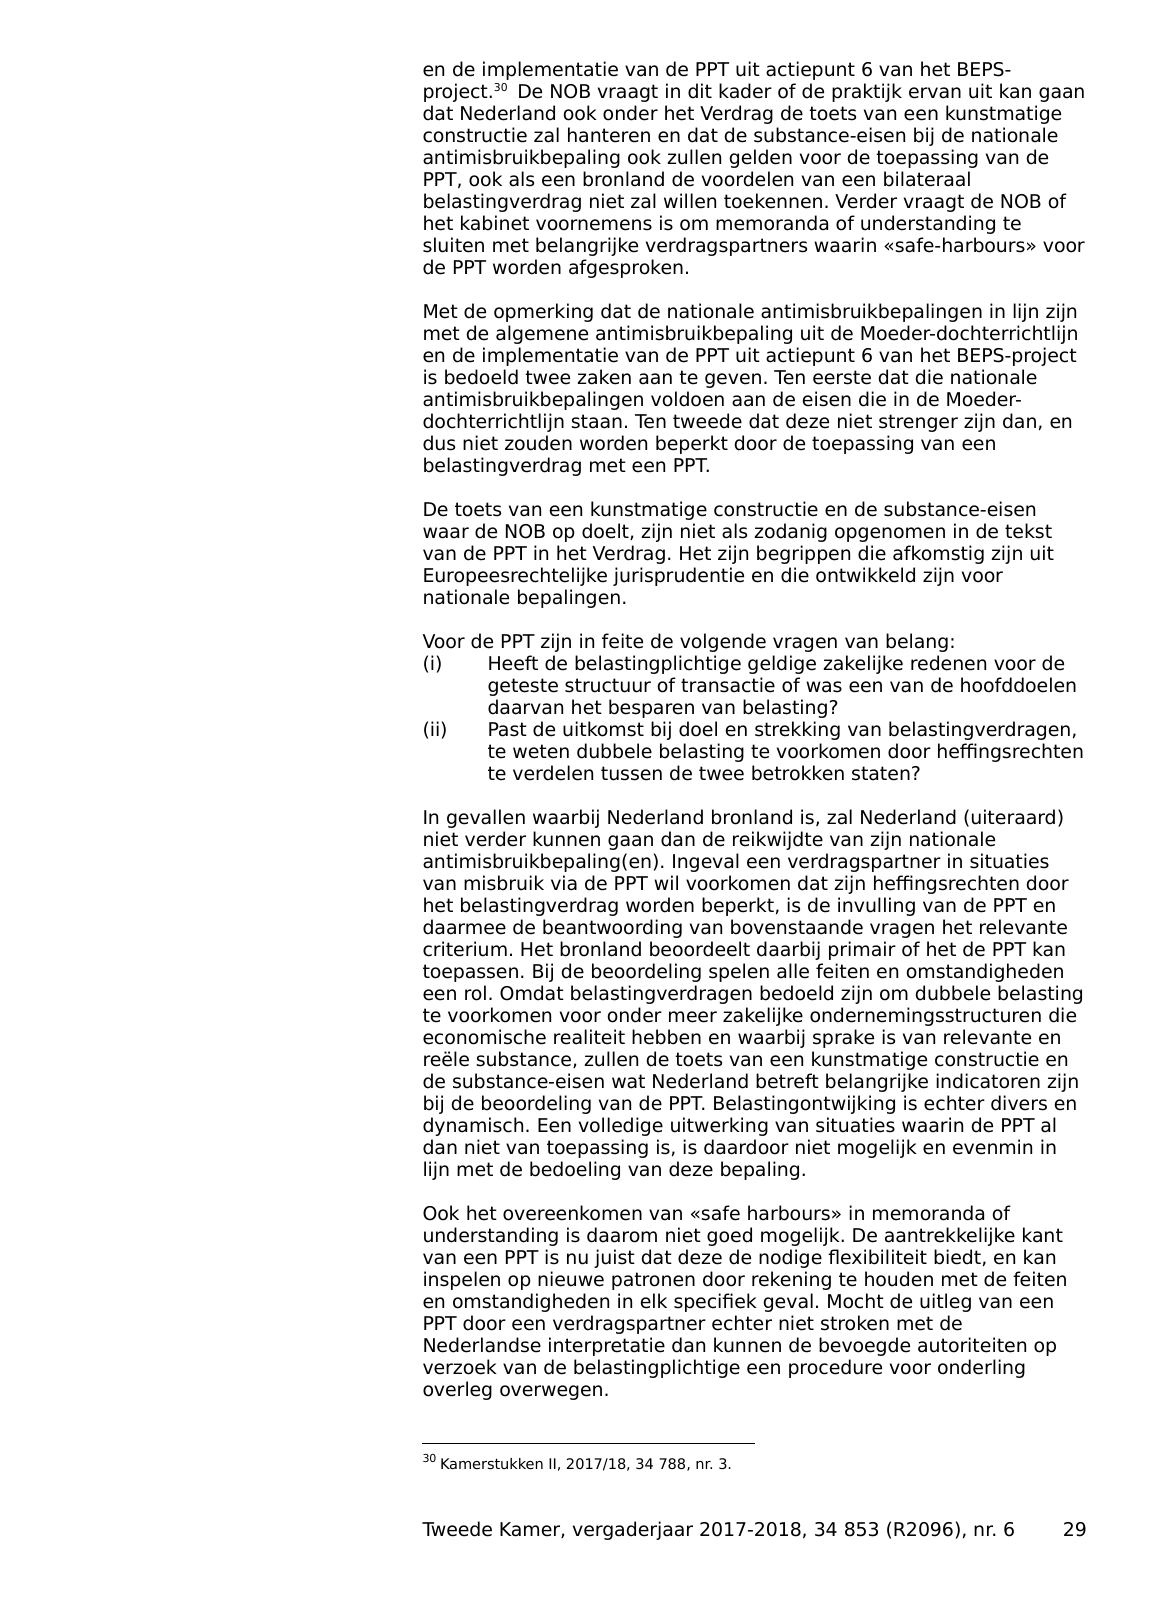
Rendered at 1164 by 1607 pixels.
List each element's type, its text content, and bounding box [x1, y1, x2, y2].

text Ook het overeenkomen van «safe harbours» in memoranda of understanding is daarom niet goed mogelijk. De aantrekkelijke kant van een PPT is nu juist dat deze de nodige flexibiliteit biedt, en kan inspelen op nieuwe patronen door rekening te houden met de feiten en omstandigheden in elk specifiek geval. Mocht de uitleg van een PPT door een verdragspartner echter niet stroken met de Nederlandse interpretatie dan kunnen de bevoegde autoriteiten op verzoek van de belastingplichtige een procedure voor onderling overleg overwegen. [422, 1203, 1087, 1401]
text De toets van een kunstmatige constructie en de substance-eisen waar de NOB op doelt, zijn niet als zodanig opgenomen in de tekst van de PPT in het Verdrag. Het zijn begrippen die afkomstig zijn uit Europeesrechtelijke jurisprudentie en die ontwikkeld zijn voor nationale bepalingen. [422, 499, 1087, 609]
text (ii) Past de uitkomst bij doel en strekking van belastingverdragen, te weten dubbele belasting te voorkomen door heffingsrechten te verdelen tussen de twee betrokken staten? [422, 719, 1087, 785]
text In gevallen waarbij Nederland bronland is, zal Nederland (uiteraard) niet verder kunnen gaan dan de reikwijdte van zijn nationale antimisbruikbepaling(en). Ingeval een verdragspartner in situaties van misbruik via de PPT wil voorkomen dat zijn heffingsrechten door het belastingverdrag worden beperkt, is de invulling van de PPT en daarmee de beantwoording van bovenstaande vragen het relevante criterium. Het bronland beoordeelt daarbij primair of het de PPT kan toepassen. Bij de beoordeling spelen alle feiten en omstandigheden een rol. Omdat belastingverdragen bedoeld zijn om dubbele belasting te voorkomen voor onder meer zakelijke ondernemingsstructuren die economische realiteit hebben en waarbij sprake is van relevante en reële substance, zullen de toets van een kunstmatige constructie en de substance-eisen wat Nederland betreft belangrijke indicatoren zijn bij de beoordeling van de PPT. Belastingontwijking is echter divers en dynamisch. Een volledige uitwerking van situaties waarin de PPT al dan niet van toepassing is, is daardoor niet mogelijk en evenmin in lijn met de bedoeling van deze bepaling. [422, 807, 1087, 1181]
text Kamerstukken II, 2017/18, 34 788, nr. 3. [422, 1452, 1087, 1474]
text Voor de PPT zijn in feite de volgende vragen van belang: [422, 631, 1087, 653]
text (i) Heeft de belastingplichtige geldige zakelijke redenen voor de geteste structuur of transactie of was een van de hoofddoelen daarvan het besparen van belasting? [422, 653, 1087, 719]
text Met de opmerking dat de nationale antimisbruikbepalingen in lijn zijn met de algemene antimisbruikbepaling uit de Moeder-dochterrichtlijn en de implementatie van de PPT uit actiepunt 6 van het BEPS-project is bedoeld twee zaken aan te geven. Ten eerste dat die nationale antimisbruikbepalingen voldoen aan de eisen die in de Moeder-dochterrichtlijn staan. Ten tweede dat deze niet strenger zijn dan, en dus niet zouden worden beperkt door de toepassing van een belastingverdrag met een PPT. [422, 301, 1087, 477]
text en de implementatie van de PPT uit actiepunt 6 van het BEPS-project. De NOB vraagt in dit kader of de praktijk ervan uit kan gaan dat Nederland ook onder het Verdrag de toets van een kunstmatige constructie zal hanteren en dat de substance-eisen bij de nationale antimisbruikbepaling ook zullen gelden voor de toepassing van de PPT, ook als een bronland de voordelen van een bilateraal belastingverdrag niet zal willen toekennen. Verder vraagt de NOB of het kabinet voornemens is om memoranda of understanding te sluiten met belangrijke verdragspartners waarin «safe-harbours» voor de PPT worden afgesproken. [422, 59, 1087, 279]
